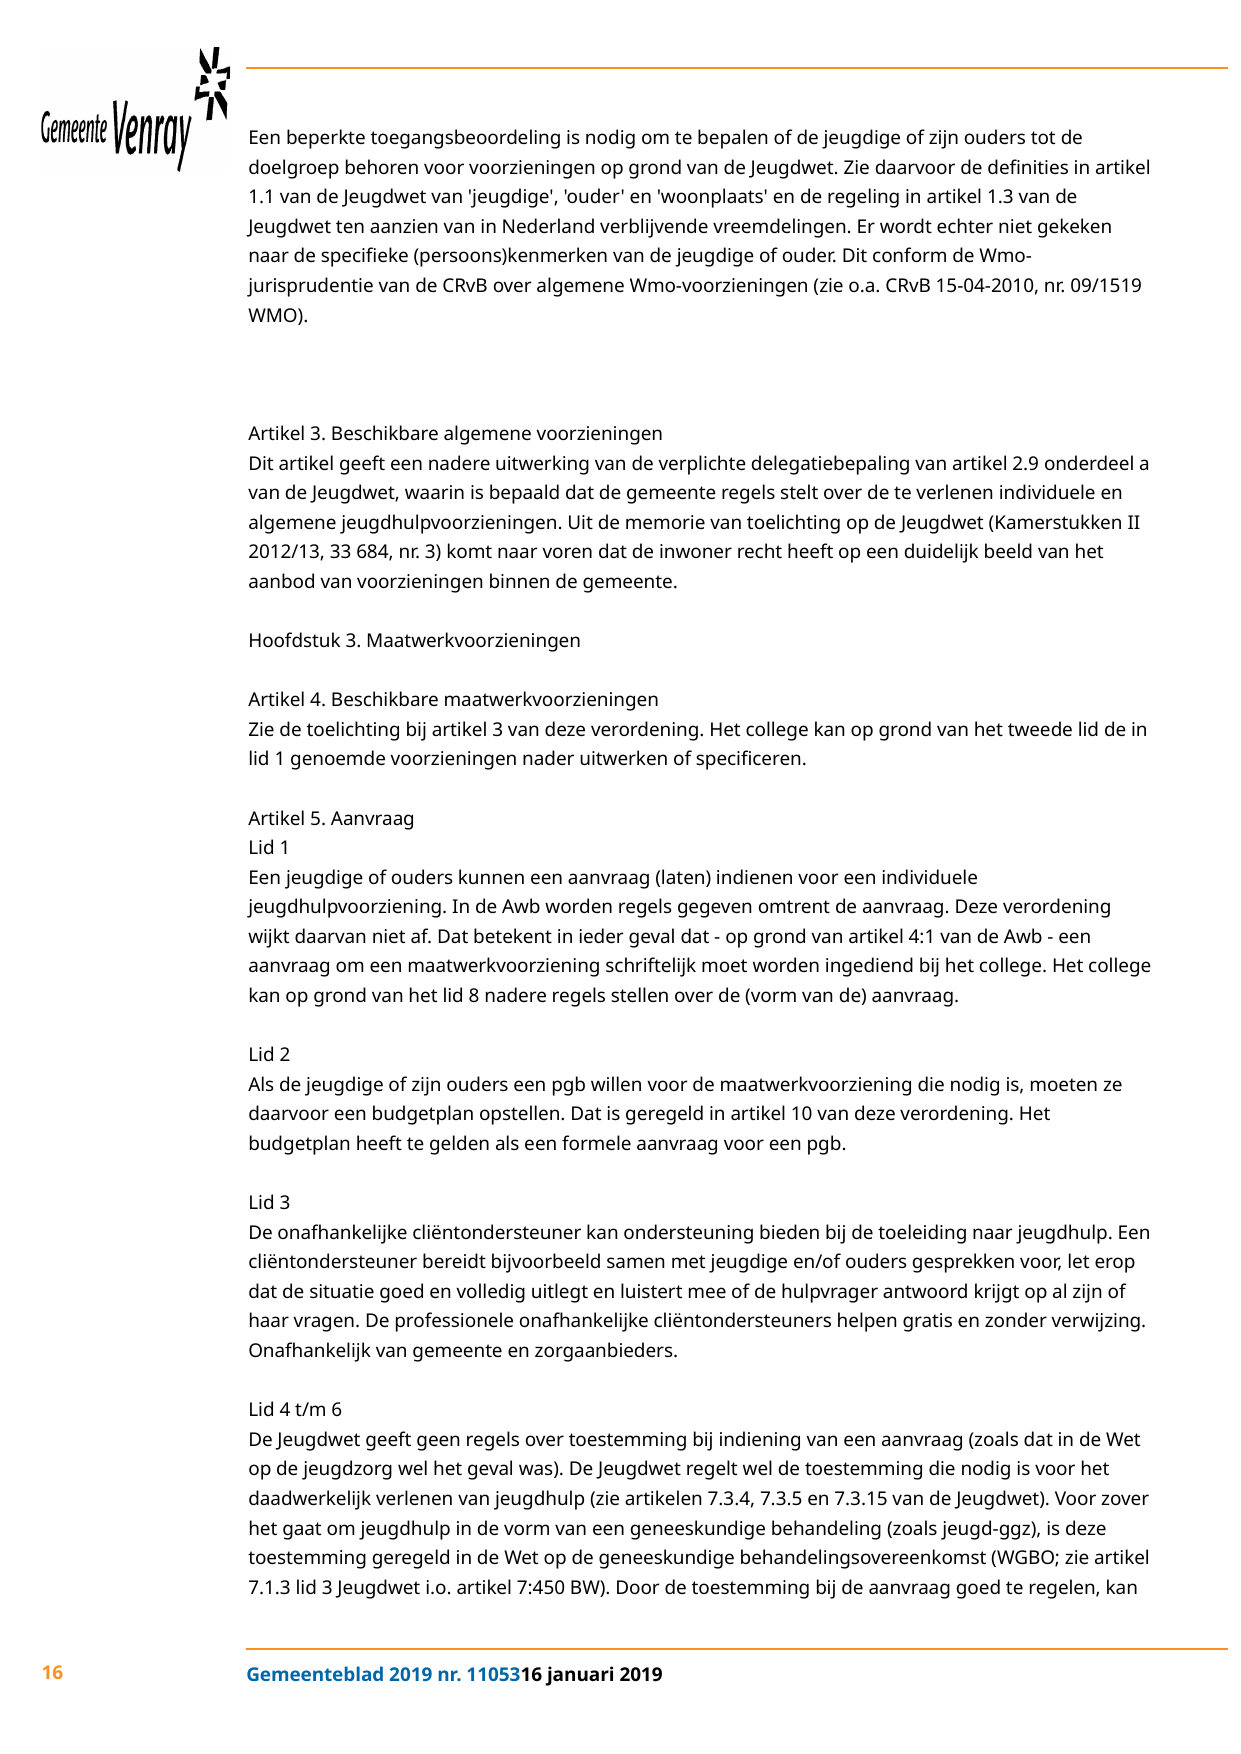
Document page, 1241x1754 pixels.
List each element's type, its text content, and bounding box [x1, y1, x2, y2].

text Een jeugdige of ouders kunnen een aanvraag (laten) indienen voor een individuele jeugdhulpvoorziening. In de Awb worden regels gegeven omtrent de aanvraag. Deze verordening wijkt daarvan niet af. Dat betekent in ieder geval dat - op grond van artikel 4:1 van de Awb - een aanvraag om een maatwerkvoorziening schriftelijk moet worden ingediend bij het college. Het college kan op grond van het lid 8 nadere regels stellen over de (vorm van de) aanvraag. [248, 864, 1152, 1008]
text Artikel 5. Aanvraag [248, 805, 1152, 831]
text De Jeugdwet geeft geen regels over toestemming bij indiening van een aanvraag (zoals dat in de Wet op de jeugdzorg wel het geval was). De Jeugdwet regelt wel de toestemming die nodig is voor het daadwerkelijk verlenen van jeugdhulp (zie artikelen 7.3.4, 7.3.5 en 7.3.15 van de Jeugdwet). Voor zover het gaat om jeugdhulp in de vorm van een geneeskundige behandeling (zoals jeugd-ggz), is deze toestemming geregeld in de Wet op de geneeskundige behandelingsovereenkomst (WGBO; zie artikel 7.1.3 lid 3 Jeugdwet i.o. artikel 7:450 BW). Door de toestemming bij de aanvraag goed te regelen, kan [248, 1426, 1152, 1600]
picture [41, 47, 231, 172]
text Dit artikel geeft een nadere uitwerking van de verplichte delegatiebepaling van artikel 2.9 onderdeel a van de Jeugdwet, waarin is bepaald dat de gemeente regels stelt over de te verlenen individuele en algemene jeugdhulpvoorzieningen. Uit de memorie van toelichting op de Jeugdwet (Kamerstukken II 2012/13, 33 684, nr. 3) komt naar voren dat de inwoner recht heeft op een duidelijk beeld van het aanbod van voorzieningen binnen de gemeente. [248, 450, 1152, 594]
text Lid 3 [248, 1189, 1152, 1215]
text Lid 2 [248, 1041, 1152, 1067]
text Een beperkte toegangsbeoordeling is nodig om te bepalen of de jeugdige of zijn ouders tot de doelgroep behoren voor voorzieningen op grond van de Jeugdwet. Zie daarvoor de definities in artikel 1.1 van de Jeugdwet van 'jeugdige', 'ouder' en 'woonplaats' en de regeling in artikel 1.3 van de Jeugdwet ten aanzien van in Nederland verblijvende vreemdelingen. Er wordt echter niet gekeken naar de specifieke (persoons)kenmerken van de jeugdige of ouder. Dit conform de Wmo-jurisprudentie van de CRvB over algemene Wmo-voorzieningen (zie o.a. CRvB 15-04-2010, nr. 09/1519 WMO). [248, 124, 1152, 328]
text Lid 1 [248, 834, 1152, 860]
text Lid 4 t/m 6 [248, 1396, 1152, 1422]
text Zie de toelichting bij artikel 3 van deze verordening. Het college kan op grond van het tweede lid de in lid 1 genoemde voorzieningen nader uitwerken of specificeren. [248, 716, 1152, 771]
text De onafhankelijke cliëntondersteuner kan ondersteuning bieden bij de toeleiding naar jeugdhulp. Een cliëntondersteuner bereidt bijvoorbeeld samen met jeugdige en/of ouders gesprekken voor, let erop dat de situatie goed en volledig uitlegt en luistert mee of de hulpvrager antwoord krijgt op al zijn of haar vragen. De professionele onafhankelijke cliëntondersteuners helpen gratis en zonder verwijzing. Onafhankelijk van gemeente en zorgaanbieders. [248, 1219, 1152, 1363]
text Artikel 3. Beschikbare algemene voorzieningen [248, 420, 1152, 446]
text Als de jeugdige of zijn ouders een pgb willen voor de maatwerkvoorziening die nodig is, moeten ze daarvoor een budgetplan opstellen. Dat is geregeld in artikel 10 van deze verordening. Het budgetplan heeft te gelden als een formele aanvraag voor een pgb. [248, 1071, 1152, 1156]
text Artikel 4. Beschikbare maatwerkvoorzieningen [248, 686, 1152, 712]
text Hoofdstuk 3. Maatwerkvoorzieningen [248, 627, 1152, 653]
